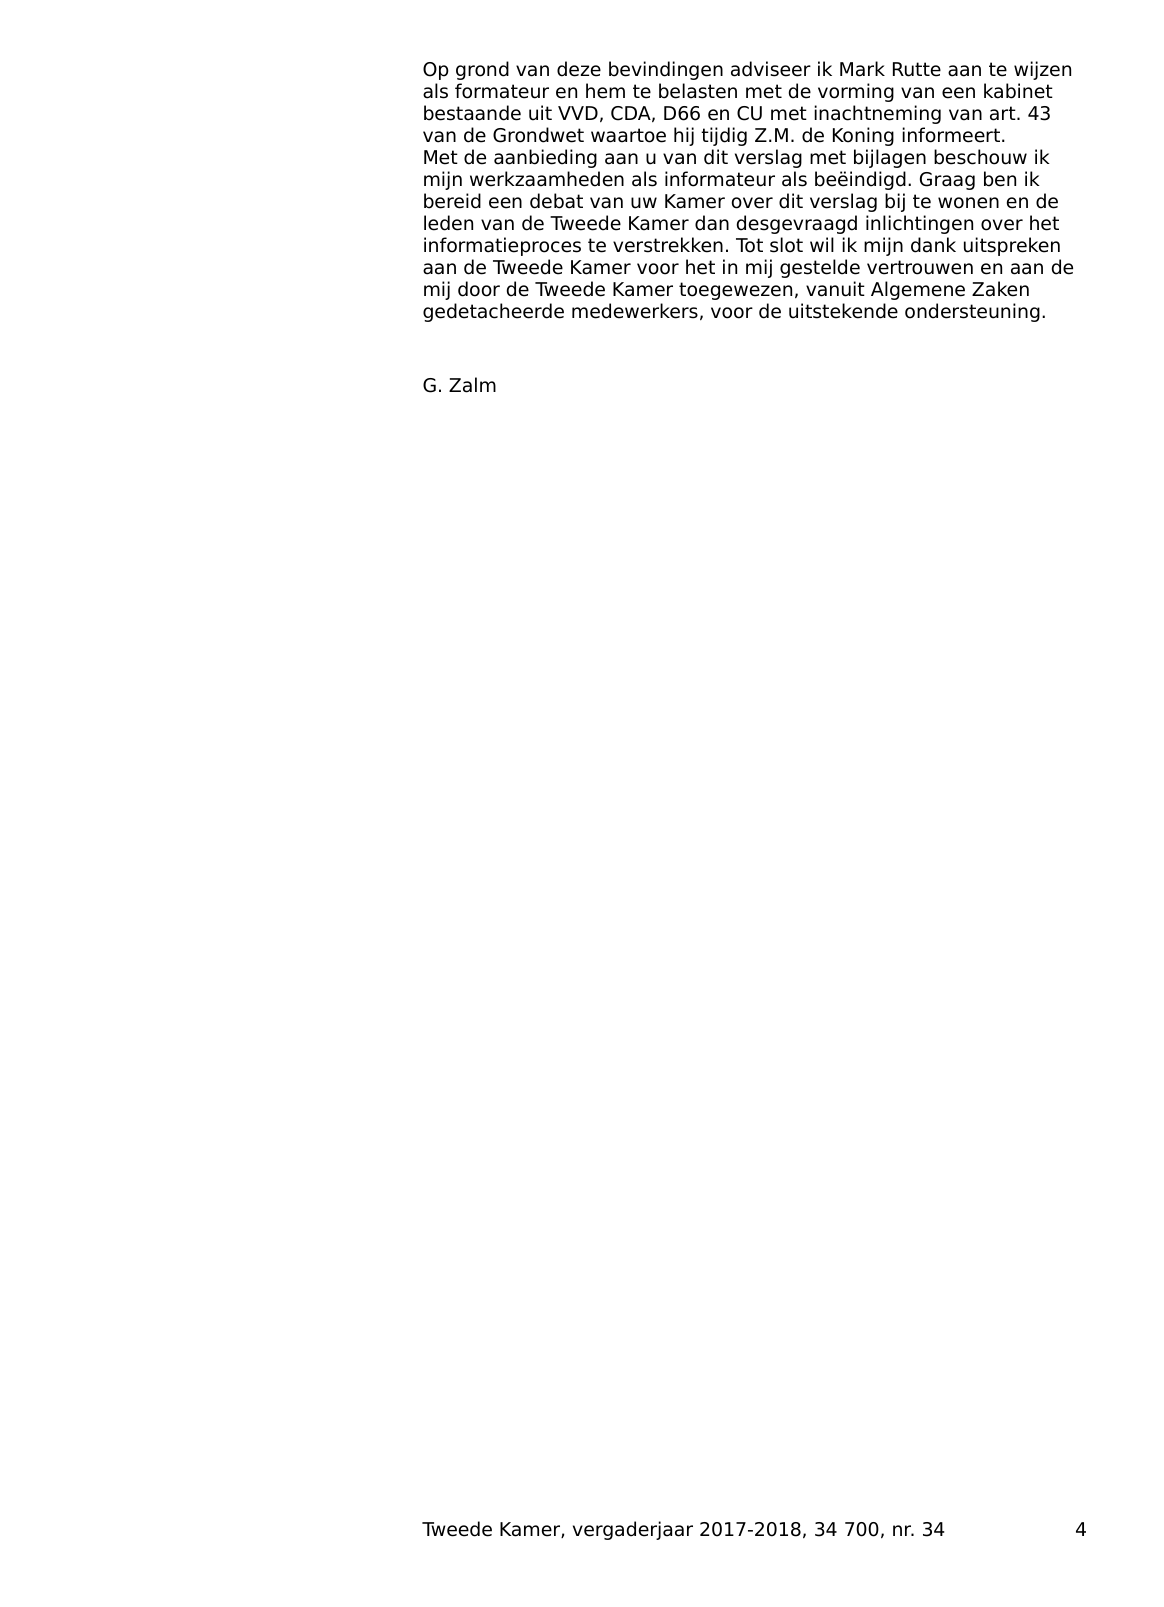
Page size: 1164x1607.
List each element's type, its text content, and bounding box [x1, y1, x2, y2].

text Op grond van deze bevindingen adviseer ik Mark Rutte aan te wijzen als formateur en hem te belasten met de vorming van een kabinet bestaande uit VVD, CDA, D66 en CU met inachtneming van art. 43 van de Grondwet waartoe hij tijdig Z.M. de Koning informeert. [422, 59, 1087, 147]
text Met de aanbieding aan u van dit verslag met bijlagen beschouw ik mijn werkzaamheden als informateur als beëindigd. Graag ben ik bereid een debat van uw Kamer over dit verslag bij te wonen en de leden van de Tweede Kamer dan desgevraagd inlichtingen over het informatieproces te verstrekken. Tot slot wil ik mijn dank uitspreken aan de Tweede Kamer voor het in mij gestelde vertrouwen en aan de mij door de Tweede Kamer toegewezen, vanuit Algemene Zaken gedetacheerde medewerkers, voor de uitstekende ondersteuning. [422, 147, 1087, 323]
text G. Zalm [422, 353, 1087, 397]
